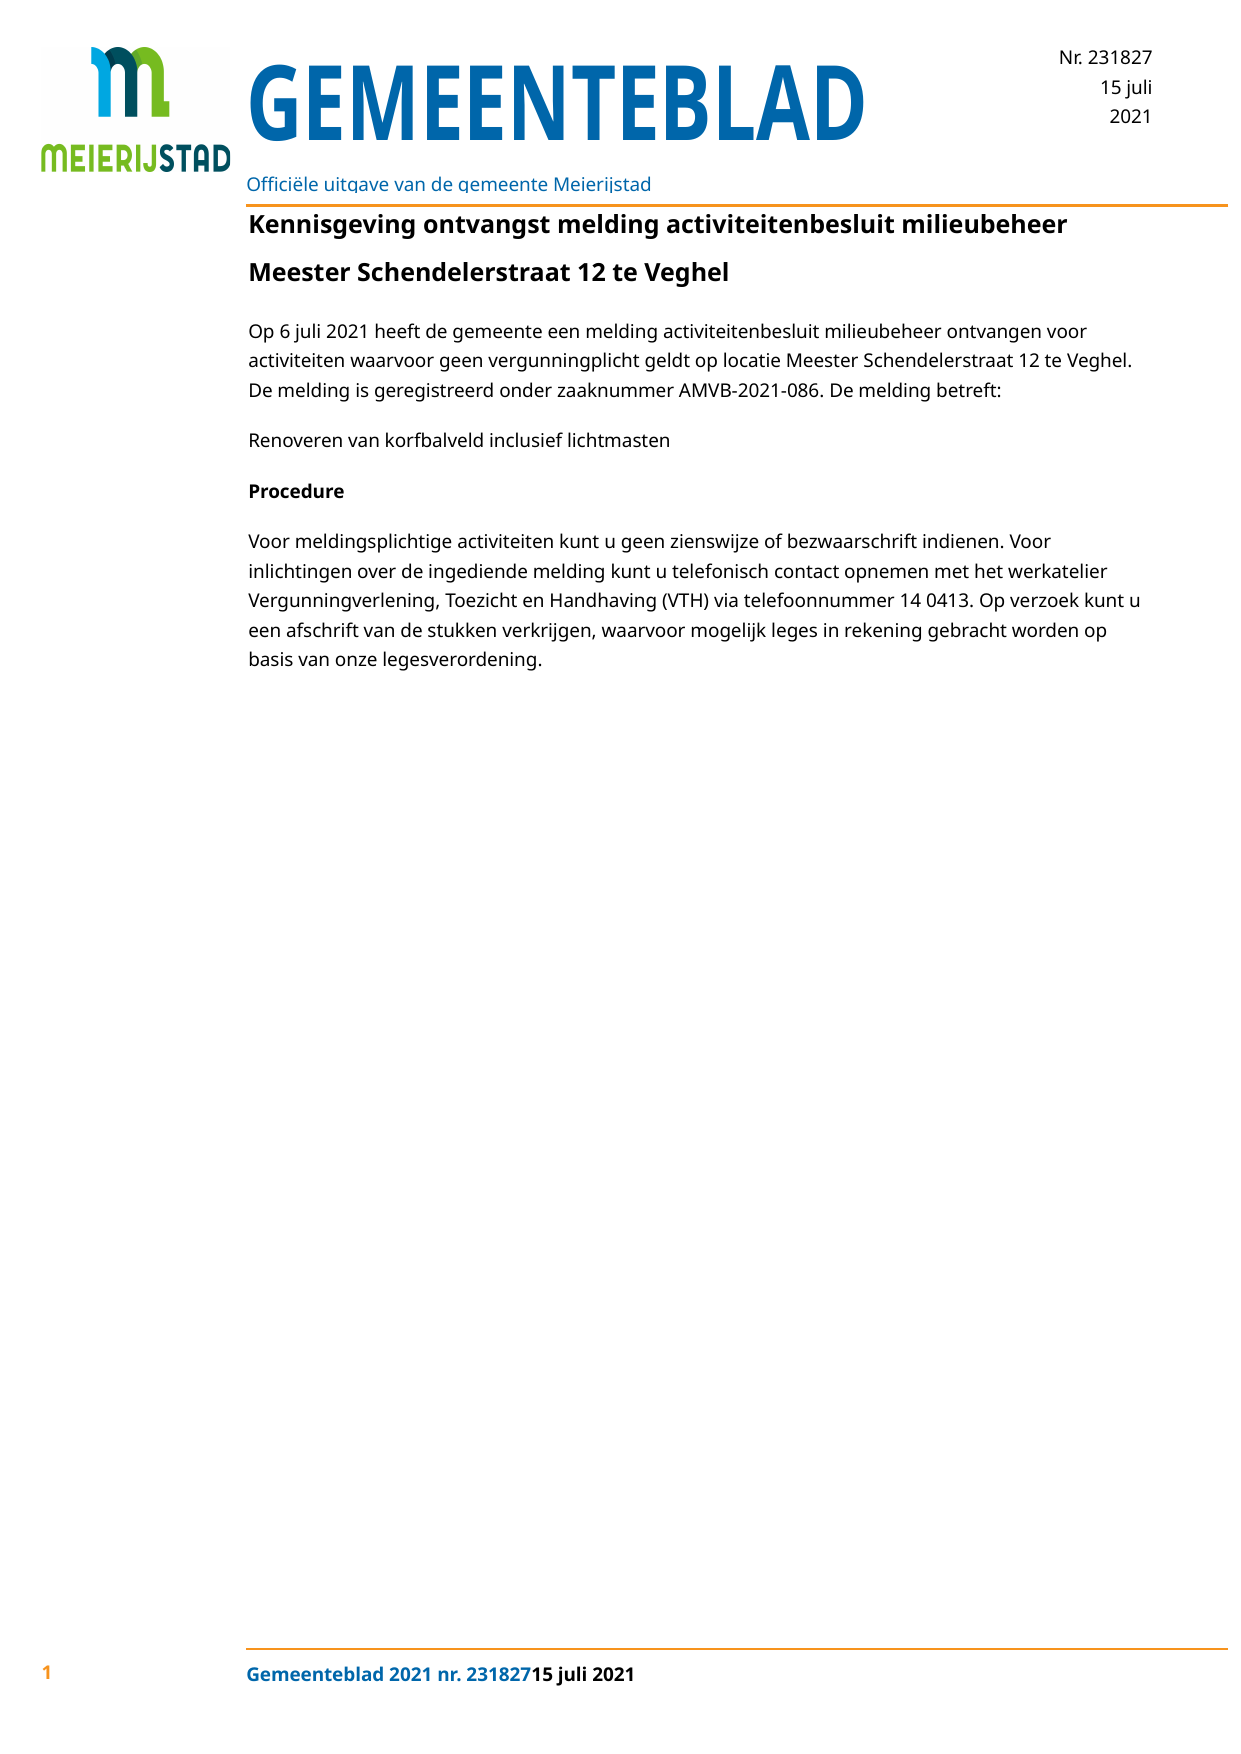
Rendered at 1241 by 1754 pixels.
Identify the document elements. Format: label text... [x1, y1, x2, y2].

text Op 6 juli 2021 heeft de gemeente een melding activiteitenbesluit milieubeheer ontvangen voor activiteiten waarvoor geen vergunningplicht geldt op locatie Meester Schendelerstraat 12 te Veghel. De melding is geregistreerd onder zaaknummer AMVB-2021-086. De melding betreft: [248, 318, 1152, 403]
text Renoveren van korfbalveld inclusief lichtmasten [248, 427, 1152, 453]
text Kennisgeving ontvangst melding activiteitenbesluit milieubeheer Meester Schendelerstraat 12 te Veghel [248, 207, 1152, 288]
picture [41, 47, 231, 172]
text Voor meldingsplichtige activiteiten kunt u geen zienswijze of bezwaarschrift indienen. Voor inlichtingen over de ingediende melding kunt u telefonisch contact opnemen met het werkatelier Vergunningverlening, Toezicht en Handhaving (VTH) via telefoonnummer 14 0413. Op verzoek kunt u een afschrift van de stukken verkrijgen, waarvoor mogelijk leges in rekening gebracht worden op basis van onze legesverordening. [248, 528, 1152, 672]
text Procedure [248, 478, 1152, 504]
